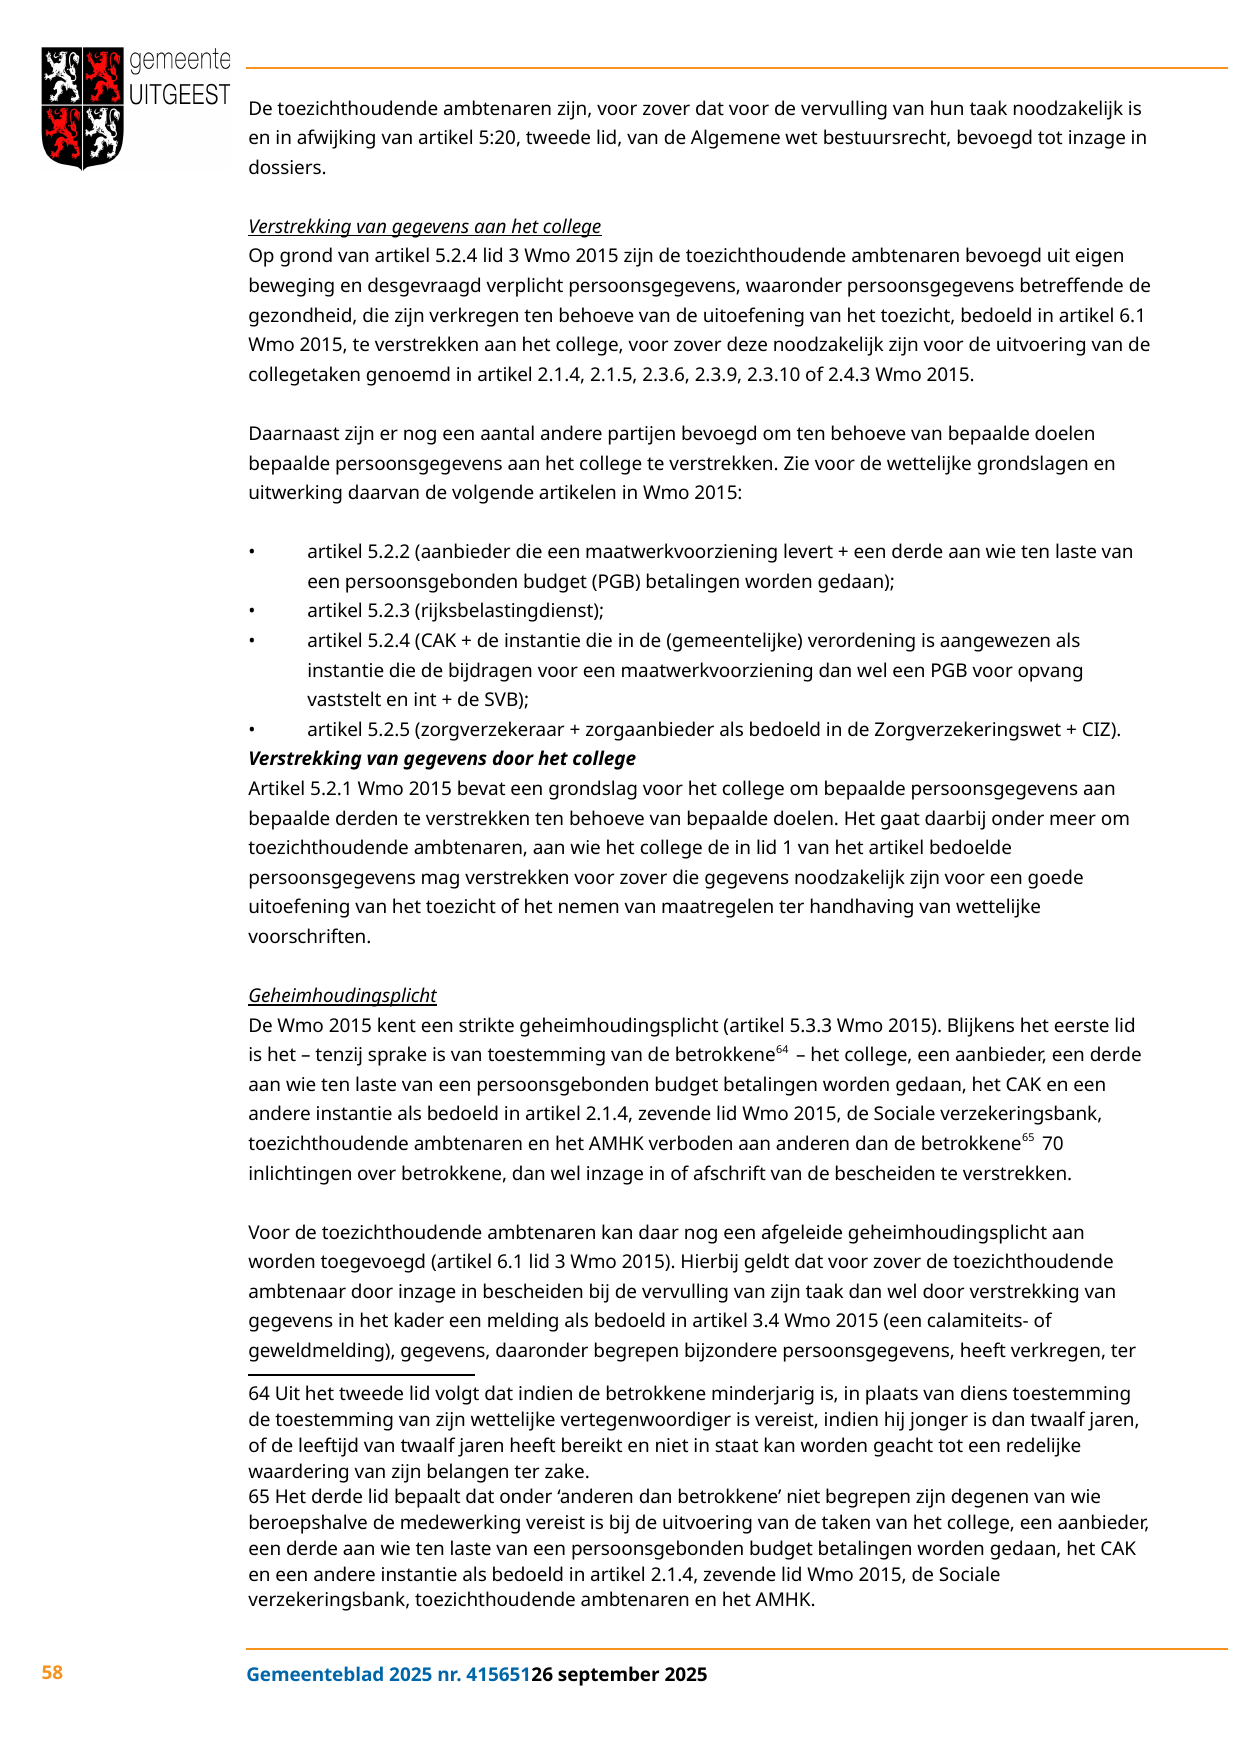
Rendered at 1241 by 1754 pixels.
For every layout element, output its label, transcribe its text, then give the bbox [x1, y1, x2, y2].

text Geheimhoudingsplicht [248, 982, 1152, 1008]
text De Wmo 2015 kent een strikte geheimhoudingsplicht (artikel 5.3.3 Wmo 2015). Blijkens het eerste lid is het – tenzij sprake is van toestemming van de betrokkene – het college, een aanbieder, een derde aan wie ten laste van een persoonsgebonden budget betalingen worden gedaan, het CAK en een andere instantie als bedoeld in artikel 2.1.4, zevende lid Wmo 2015, de Sociale verzekeringsbank, toezichthoudende ambtenaren en het AMHK verboden aan anderen dan de betrokkene 70 inlichtingen over betrokkene, dan wel inzage in of afschrift van de bescheiden te verstrekken. [248, 1012, 1152, 1186]
text De toezichthoudende ambtenaren zijn, voor zover dat voor de vervulling van hun taak noodzakelijk is en in afwijking van artikel 5:20, tweede lid, van de Algemene wet bestuursrecht, bevoegd tot inzage in dossiers. [248, 95, 1152, 180]
text Op grond van artikel 5.2.4 lid 3 Wmo 2015 zijn de toezichthoudende ambtenaren bevoegd uit eigen beweging en desgevraagd verplicht persoonsgegevens, waaronder persoonsgegevens betreffende de gezondheid, die zijn verkregen ten behoeve van de uitoefening van het toezicht, bedoeld in artikel 6.1 Wmo 2015, te verstrekken aan het college, voor zover deze noodzakelijk zijn voor de uitvoering van de collegetaken genoemd in artikel 2.1.4, 2.1.5, 2.3.6, 2.3.9, 2.3.10 of 2.4.3 Wmo 2015. [248, 243, 1152, 387]
list artikel 5.2.3 (rijksbelastingdienst); [248, 598, 1152, 623]
list artikel 5.2.5 (zorgverzekeraar + zorgaanbieder als bedoeld in de Zorgverzekeringswet + CIZ). [248, 716, 1152, 742]
text Het derde lid bepaalt dat onder ‘anderen dan betrokkene’ niet begrepen zijn degenen van wie beroepshalve de medewerking vereist is bij de uitvoering van de taken van het college, een aanbieder, een derde aan wie ten laste van een persoonsgebonden budget betalingen worden gedaan, het CAK en een andere instantie als bedoeld in artikel 2.1.4, zevende lid Wmo 2015, de Sociale verzekeringsbank, toezichthoudende ambtenaren en het AMHK. [248, 1483, 1152, 1612]
text Uit het tweede lid volgt dat indien de betrokkene minderjarig is, in plaats van diens toestemming de toestemming van zijn wettelijke vertegenwoordiger is vereist, indien hij jonger is dan twaalf jaren, of de leeftijd van twaalf jaren heeft bereikt en niet in staat kan worden geacht tot een redelijke waardering van zijn belangen ter zake. [248, 1381, 1152, 1483]
list artikel 5.2.2 (aanbieder die een maatwerkvoorziening levert + een derde aan wie ten laste van een persoonsgebonden budget (PGB) betalingen worden gedaan); [248, 538, 1152, 594]
text Voor de toezichthoudende ambtenaren kan daar nog een afgeleide geheimhoudingsplicht aan worden toegevoegd (artikel 6.1 lid 3 Wmo 2015). Hierbij geldt dat voor zover de toezichthoudende ambtenaar door inzage in bescheiden bij de vervulling van zijn taak dan wel door verstrekking van gegevens in het kader een melding als bedoeld in artikel 3.4 Wmo 2015 (een calamiteits- of geweldmelding), gegevens, daaronder begrepen bijzondere persoonsgegevens, heeft verkregen, ter [248, 1219, 1152, 1363]
text Artikel 5.2.1 Wmo 2015 bevat een grondslag voor het college om bepaalde persoonsgegevens aan bepaalde derden te verstrekken ten behoeve van bepaalde doelen. Het gaat daarbij onder meer om toezichthoudende ambtenaren, aan wie het college de in lid 1 van het artikel bedoelde persoonsgegevens mag verstrekken voor zover die gegevens noodzakelijk zijn voor een goede uitoefening van het toezicht of het nemen van maatregelen ter handhaving van wettelijke voorschriften. [248, 775, 1152, 949]
list artikel 5.2.4 (CAK + de instantie die in de (gemeentelijke) verordening is aangewezen als instantie die de bijdragen voor een maatwerkvoorziening dan wel een PGB voor opvang vaststelt en int + de SVB); [248, 627, 1152, 712]
text Daarnaast zijn er nog een aantal andere partijen bevoegd om ten behoeve van bepaalde doelen bepaalde persoonsgegevens aan het college te verstrekken. Zie voor de wettelijke grondslagen en uitwerking daarvan de volgende artikelen in Wmo 2015: [248, 420, 1152, 505]
text Verstrekking van gegevens door het college [248, 746, 1152, 771]
picture [41, 47, 231, 172]
text Verstrekking van gegevens aan het college [248, 213, 1152, 239]
